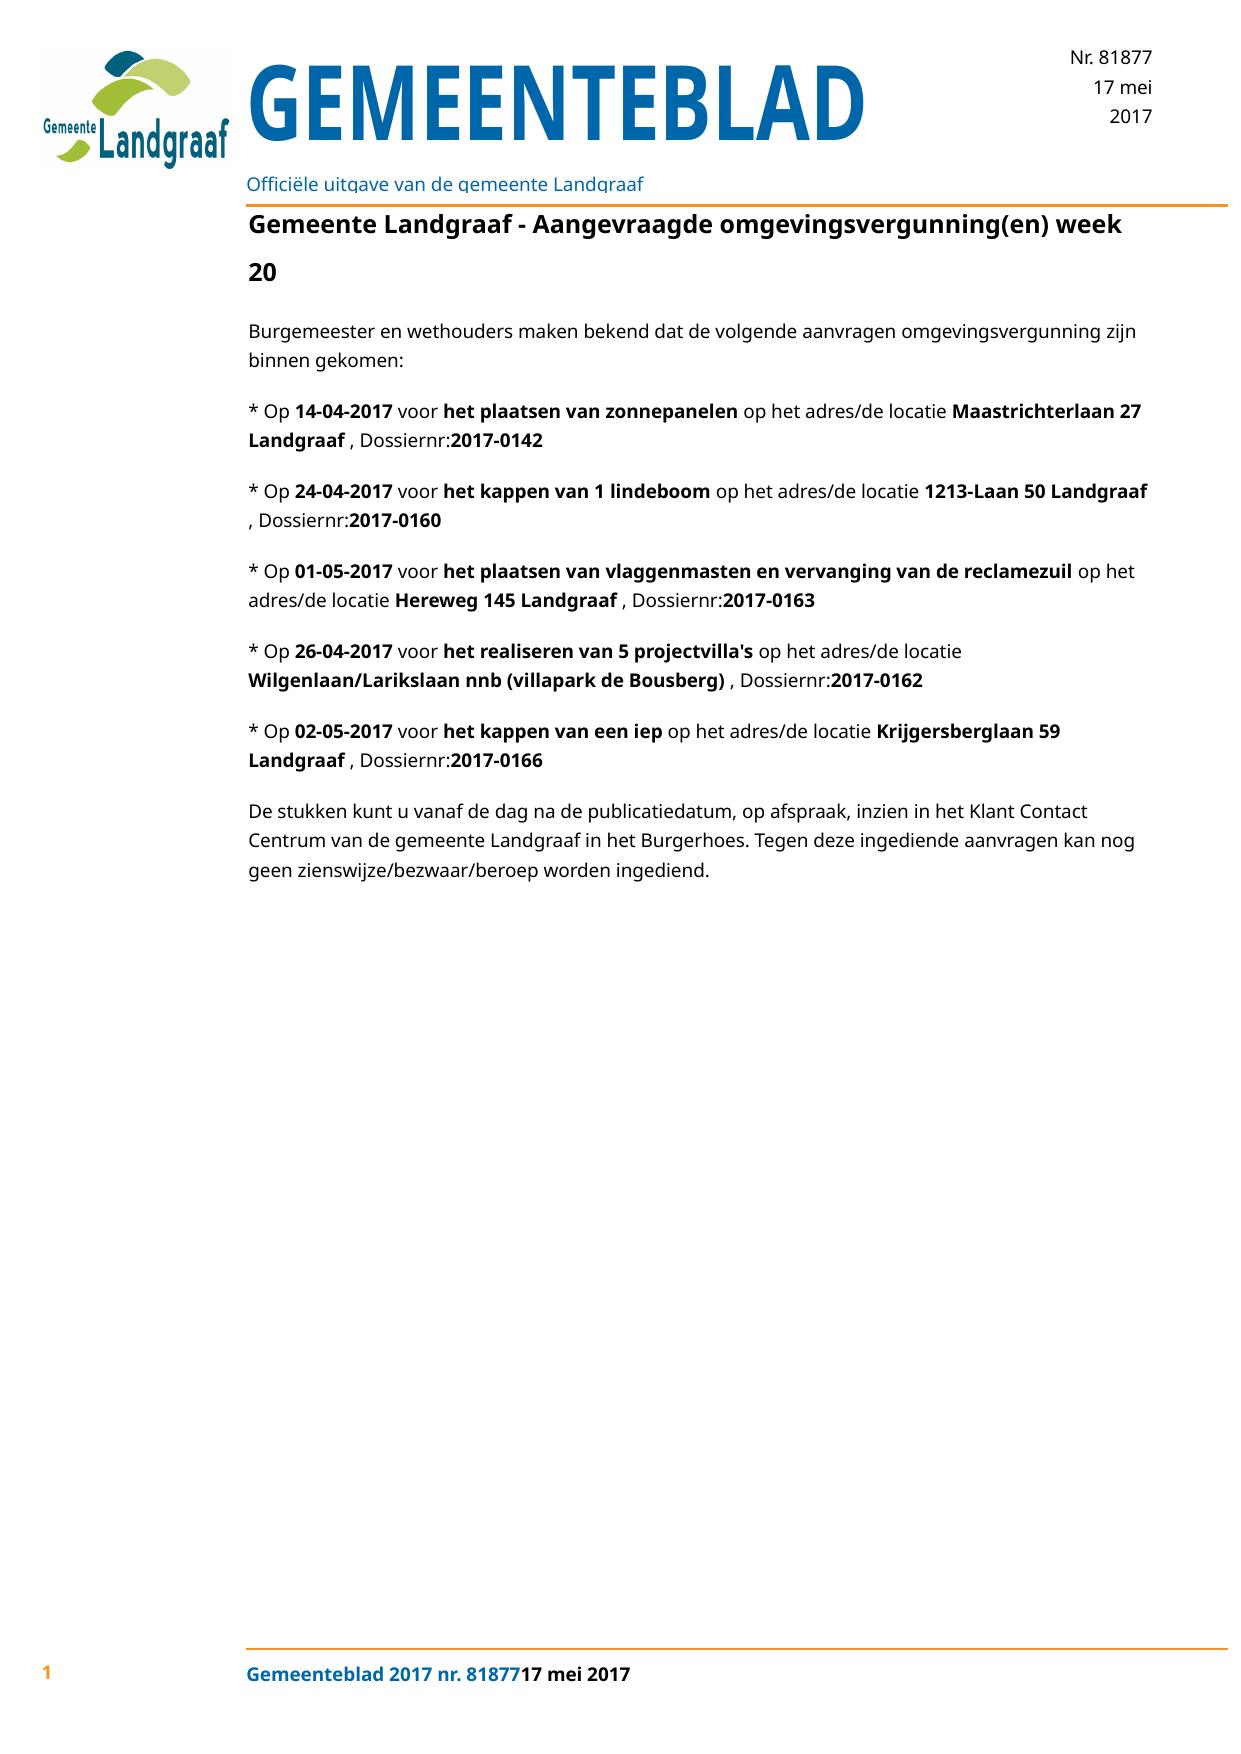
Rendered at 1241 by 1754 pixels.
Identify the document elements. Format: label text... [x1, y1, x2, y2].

text Gemeente Landgraaf - Aangevraagde omgevingsvergunning(en) week 20 [248, 207, 1152, 288]
text Burgemeester en wethouders maken bekend dat de volgende aanvragen omgevingsvergunning zijn binnen gekomen: [248, 318, 1152, 373]
text * Op 24-04-2017 voor het kappen van 1 lindeboom op het adres/de locatie 1213-Laan 50 Landgraaf , Dossiernr:2017-0160 [248, 478, 1152, 533]
text * Op 14-04-2017 voor het plaatsen van zonnepanelen op het adres/de locatie Maastrichterlaan 27 Landgraaf , Dossiernr:2017-0142 [248, 398, 1152, 453]
text * Op 01-05-2017 voor het plaatsen van vlaggenmasten en vervanging van de reclamezuil op het adres/de locatie Hereweg 145 Landgraaf , Dossiernr:2017-0163 [248, 558, 1152, 613]
text De stukken kunt u vanaf de dag na de publicatiedatum, op afspraak, inzien in het Klant Contact Centrum van de gemeente Landgraaf in het Burgerhoes. Tegen deze ingediende aanvragen kan nog geen zienswijze/bezwaar/beroep worden ingediend. [248, 798, 1152, 883]
text * Op 02-05-2017 voor het kappen van een iep op het adres/de locatie Krijgersberglaan 59 Landgraaf , Dossiernr:2017-0166 [248, 718, 1152, 773]
text * Op 26-04-2017 voor het realiseren van 5 projectvilla's op het adres/de locatie Wilgenlaan/Larikslaan nnb (villapark de Bousberg) , Dossiernr:2017-0162 [248, 638, 1152, 693]
picture [41, 47, 231, 172]
